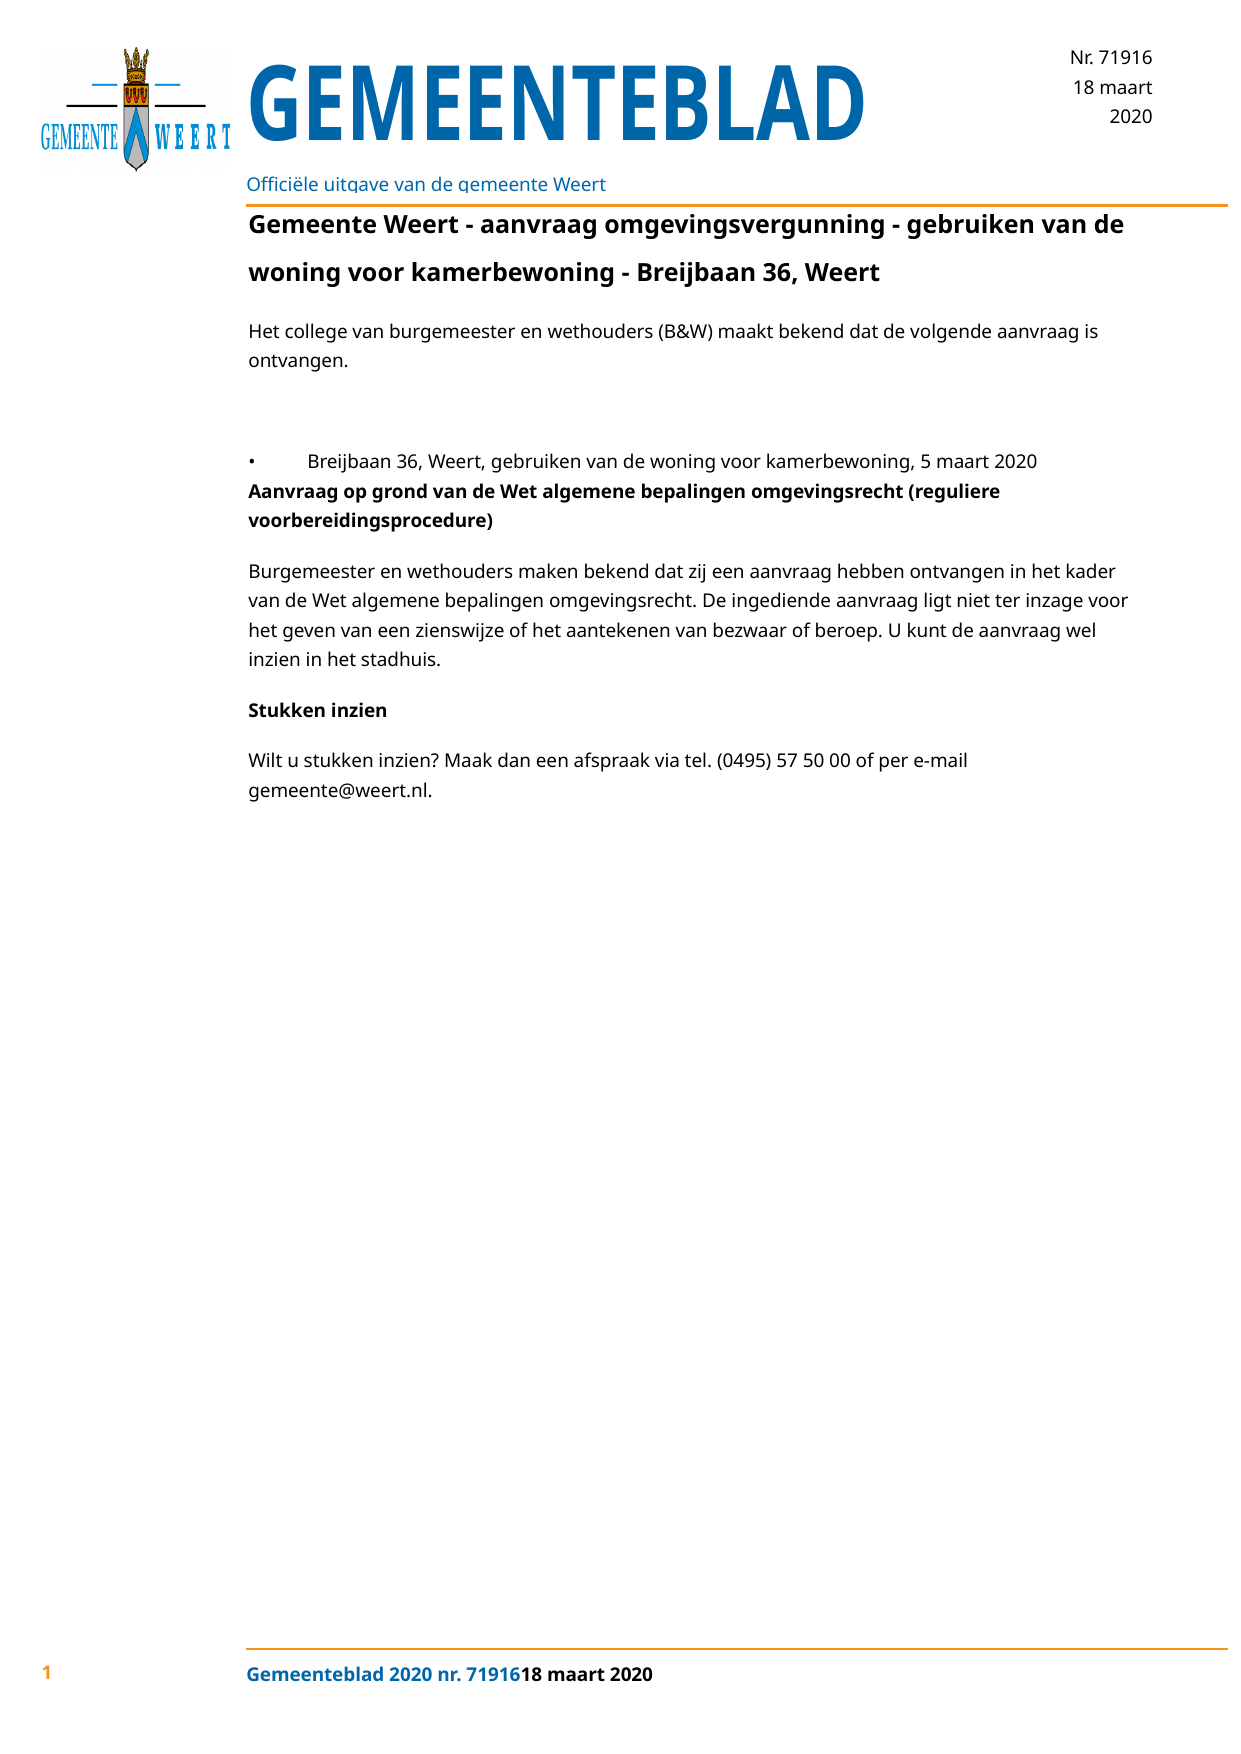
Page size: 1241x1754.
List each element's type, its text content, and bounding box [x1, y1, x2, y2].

text Wilt u stukken inzien? Maak dan een afspraak via tel. (0495) 57 50 00 of per e-mail gemeente@weert.nl. [248, 747, 1152, 803]
text Aanvraag op grond van de Wet algemene bepalingen omgevingsrecht (reguliere voorbereidingsprocedure) [248, 478, 1152, 533]
text Het college van burgemeester en wethouders (B&W) maakt bekend dat de volgende aanvraag is ontvangen. [248, 318, 1152, 373]
picture [41, 47, 231, 172]
text Gemeente Weert - aanvraag omgevingsvergunning - gebruiken van de woning voor kamerbewoning - Breijbaan 36, Weert [248, 207, 1152, 288]
text Burgemeester en wethouders maken bekend dat zij een aanvraag hebben ontvangen in het kader van de Wet algemene bepalingen omgevingsrecht. De ingediende aanvraag ligt niet ter inzage voor het geven van een zienswijze of het aantekenen van bezwaar of beroep. U kunt de aanvraag wel inzien in het stadhuis. [248, 558, 1152, 672]
list Breijbaan 36, Weert, gebruiken van de woning voor kamerbewoning, 5 maart 2020 [248, 448, 1152, 474]
text Stukken inzien [248, 697, 1152, 723]
